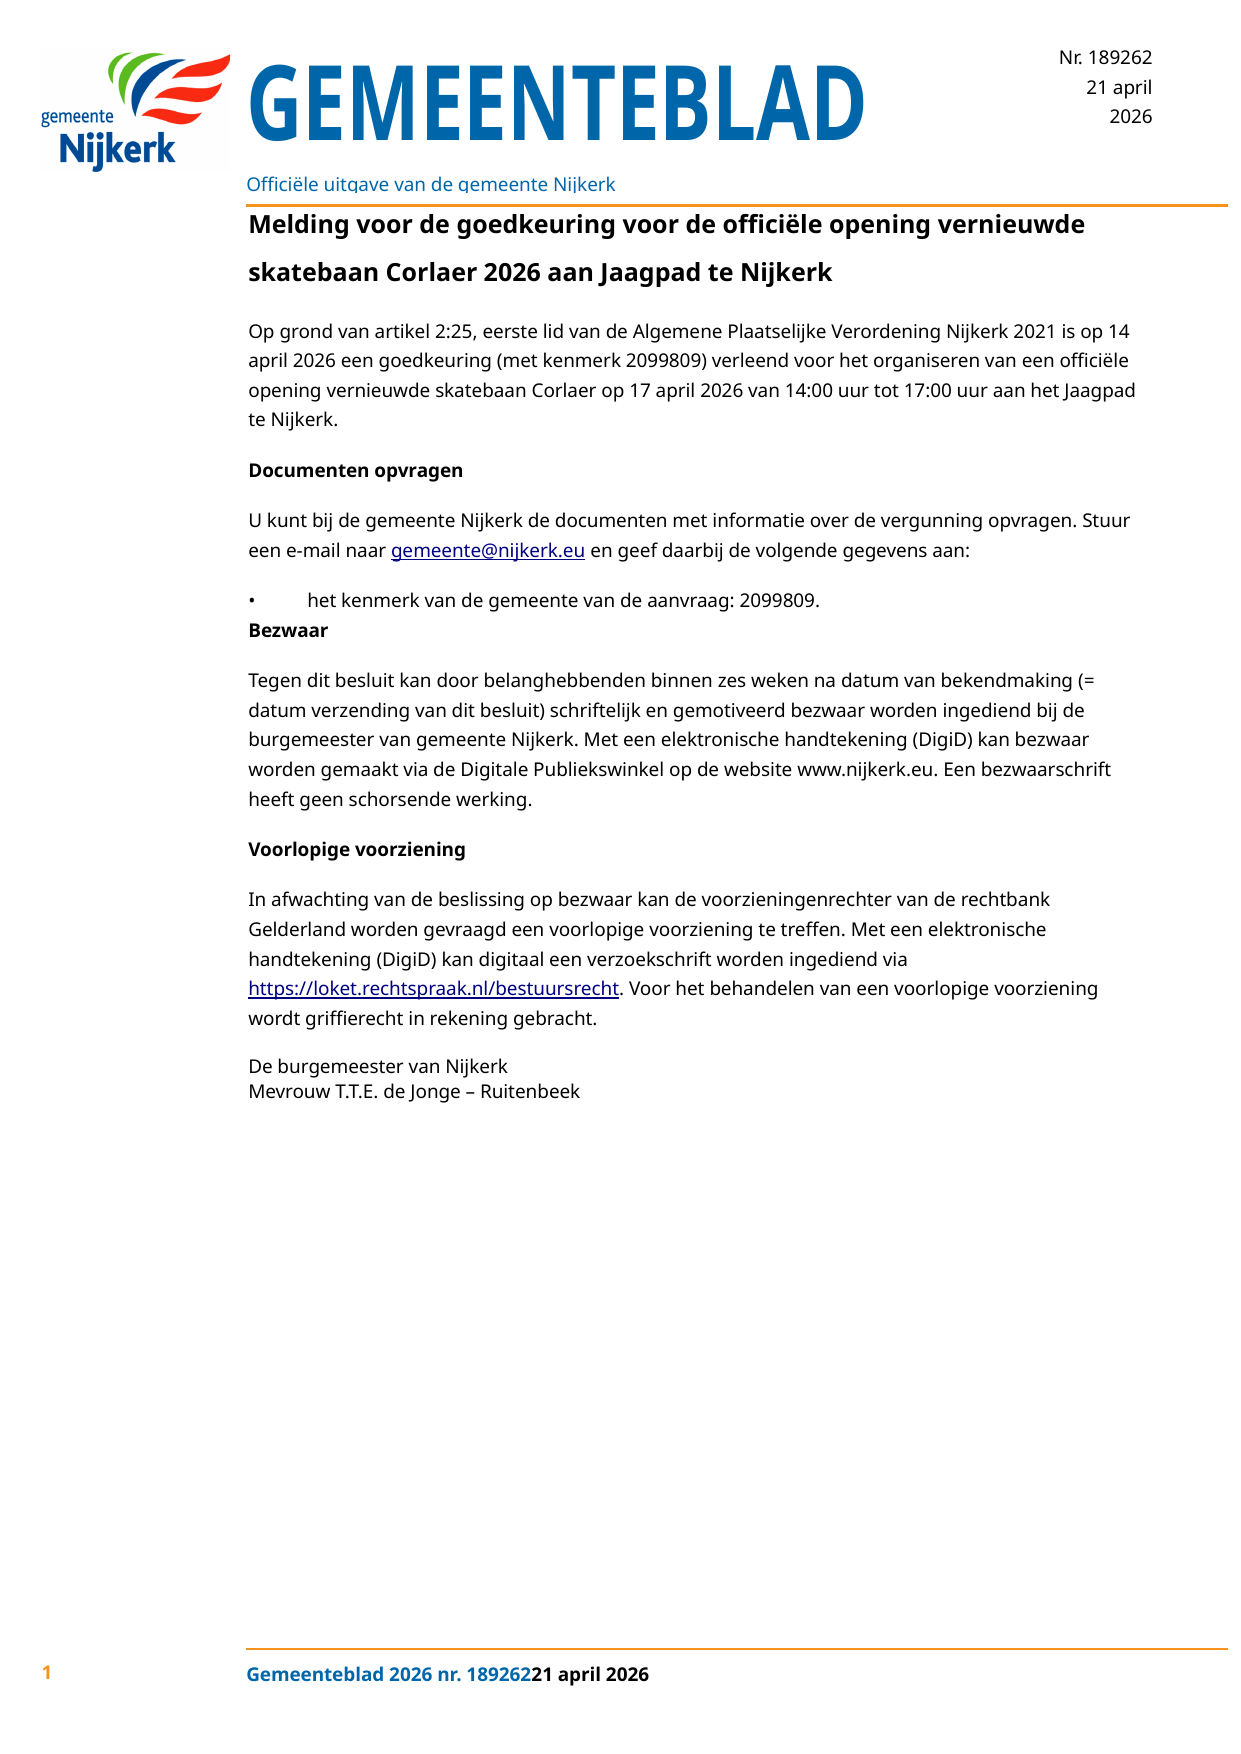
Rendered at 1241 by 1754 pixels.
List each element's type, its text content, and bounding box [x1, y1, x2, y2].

picture [41, 47, 231, 172]
text In afwachting van de beslissing op bezwaar kan de voorzieningenrechter van de rechtbank Gelderland worden gevraagd een voorlopige voorziening te treffen. Met een elektronische handtekening (DigiD) kan digitaal een verzoekschrift worden ingediend via https://loket.rechtspraak.nl/bestuursrecht. Voor het behandelen van een voorlopige voorziening wordt griffierecht in rekening gebracht. [248, 887, 1152, 1031]
text Bezwaar [248, 617, 1152, 643]
text Tegen dit besluit kan door belanghebbenden binnen zes weken na datum van bekendmaking (= datum verzending van dit besluit) schriftelijk en gemotiveerd bezwaar worden ingediend bij de burgemeester van gemeente Nijkerk. Met een elektronische handtekening (DigiD) kan bezwaar worden gemaakt via de Digitale Publiekswinkel op de website www.nijkerk.eu. Een bezwaarschrift heeft geen schorsende werking. [248, 667, 1152, 812]
text Melding voor de goedkeuring voor de officiële opening vernieuwde skatebaan Corlaer 2026 aan Jaagpad te Nijkerk [248, 207, 1152, 288]
text Op grond van artikel 2:25, eerste lid van de Algemene Plaatselijke Verordening Nijkerk 2021 is op 14 april 2026 een goedkeuring (met kenmerk 2099809) verleend voor het organiseren van een officiële opening vernieuwde skatebaan Corlaer op 17 april 2026 van 14:00 uur tot 17:00 uur aan het Jaagpad te Nijkerk. [248, 318, 1152, 432]
text De burgemeester van Nijkerk [248, 1053, 1152, 1078]
text Voorlopige voorziening [248, 836, 1152, 862]
text Mevrouw T.T.E. de Jonge – Ruitenbeek [248, 1078, 1152, 1104]
list het kenmerk van de gemeente van de aanvraag: 2099809. [248, 587, 1152, 613]
text Documenten opvragen [248, 457, 1152, 483]
text U kunt bij de gemeente Nijkerk de documenten met informatie over de vergunning opvragen. Stuur een e-mail naar gemeente@nijkerk.eu en geef daarbij de volgende gegevens aan: [248, 507, 1152, 563]
